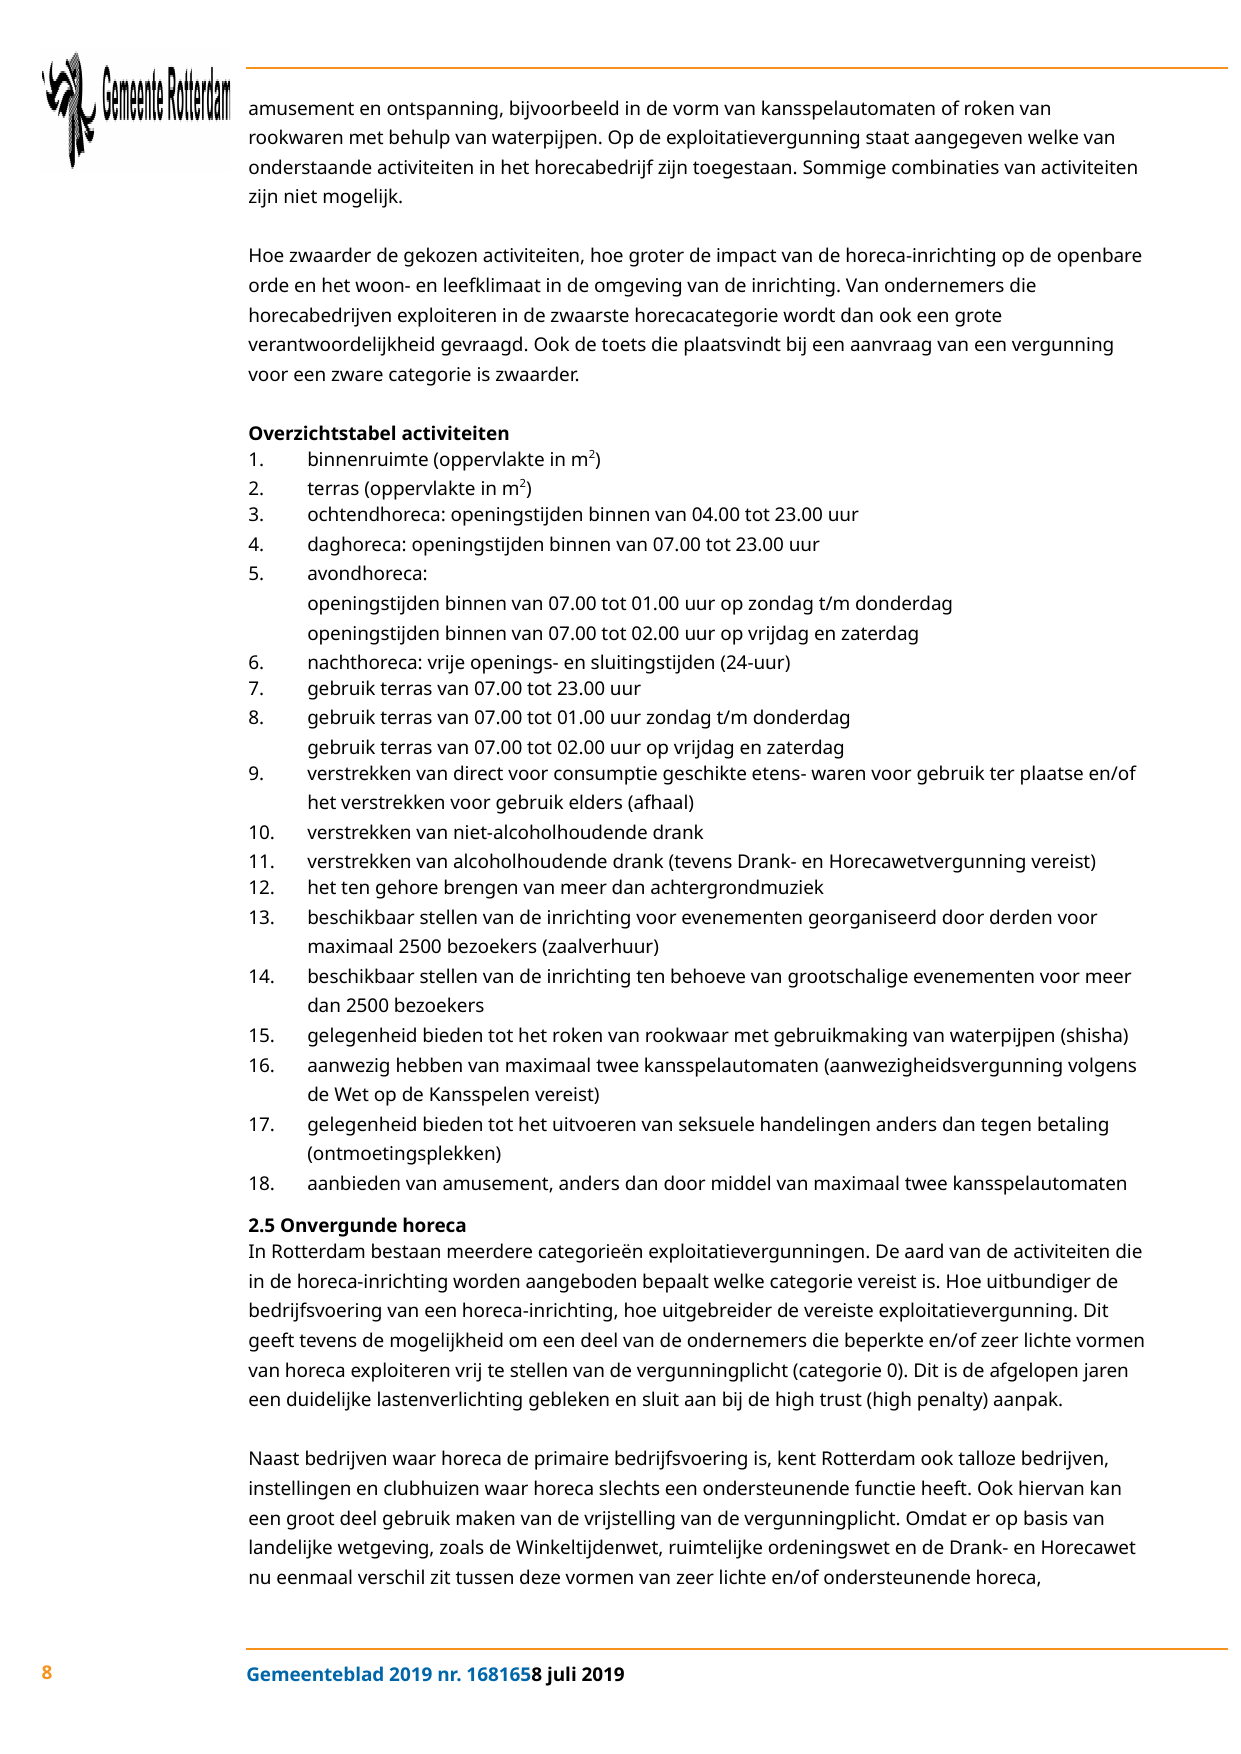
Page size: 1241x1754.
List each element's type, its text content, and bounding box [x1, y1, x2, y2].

picture [41, 47, 231, 172]
table_cell ochtendhoreca: openingstijden binnen van 04.00 tot 23.00 uur daghoreca: openingstijden binnen van 07.00 tot 23.00 uur avondhoreca: openingstijden binnen van 07.00 tot 01.00 uur op zondag t/m donderdag openingstijden binnen van 07.00 tot 02.00 uur op vrijdag en zaterdag nachthoreca: vrije openings- en sluitingstijden (24-uur) [248, 501, 1152, 675]
table_cell gebruik terras van 07.00 tot 23.00 uur gebruik terras van 07.00 tot 01.00 uur zondag t/m donderdag gebruik terras van 07.00 tot 02.00 uur op vrijdag en zaterdag [248, 675, 1152, 760]
text Hoe zwaarder de gekozen activiteiten, hoe groter de impact van de horeca-inrichting op de openbare orde en het woon- en leefklimaat in de omgeving van de inrichting. Van ondernemers die horecabedrijven exploiteren in de zwaarste horecacategorie wordt dan ook een grote verantwoordelijkheid gevraagd. Ook de toets die plaatsvindt bij een aanvraag van een vergunning voor een zware categorie is zwaarder. [248, 243, 1152, 387]
table_cell verstrekken van direct voor consumptie geschikte etens- waren voor gebruik ter plaatse en/of het verstrekken voor gebruik elders (afhaal) verstrekken van niet-alcoholhoudende drank verstrekken van alcoholhoudende drank (tevens Drank- en Horecawetvergunning vereist) [248, 760, 1152, 874]
text In Rotterdam bestaan meerdere categorieën exploitatievergunningen. De aard van de activiteiten die in de horeca-inrichting worden aangeboden bepaalt welke categorie vereist is. Hoe uitbundiger de bedrijfsvoering van een horeca-inrichting, hoe uitgebreider de vereiste exploitatievergunning. Dit geeft tevens de mogelijkheid om een deel van de ondernemers die beperkte en/of zeer lichte vormen van horeca exploiteren vrij te stellen van de vergunningplicht (categorie 0). Dit is de afgelopen jaren een duidelijke lastenverlichting gebleken en sluit aan bij de high trust (high penalty) aanpak. [248, 1238, 1152, 1412]
table_header Overzichtstabel activiteiten [248, 420, 1152, 446]
text amusement en ontspanning, bijvoorbeeld in de vorm van kansspelautomaten of roken van rookwaren met behulp van waterpijpen. Op de exploitatievergunning staat aangegeven welke van onderstaande activiteiten in het horecabedrijf zijn toegestaan. Sommige combinaties van activiteiten zijn niet mogelijk. [248, 95, 1152, 209]
table_cell het ten gehore brengen van meer dan achtergrondmuziek beschikbaar stellen van de inrichting voor evenementen georganiseerd door derden voor maximaal 2500 bezoekers (zaalverhuur) beschikbaar stellen van de inrichting ten behoeve van grootschalige evenementen voor meer dan 2500 bezoekers gelegenheid bieden tot het roken van rookwaar met gebruikmaking van waterpijpen (shisha) aanwezig hebben van maximaal twee kansspelautomaten (aanwezigheidsvergunning volgens de Wet op de Kansspelen vereist) gelegenheid bieden tot het uitvoeren van seksuele handelingen anders dan tegen betaling (ontmoetingsplekken) aanbieden van amusement, anders dan door middel van maximaal twee kansspelautomaten [248, 874, 1152, 1196]
text 2.5 Onvergunde horeca [248, 1213, 1152, 1238]
text Naast bedrijven waar horeca de primaire bedrijfsvoering is, kent Rotterdam ook talloze bedrijven, instellingen en clubhuizen waar horeca slechts een ondersteunende functie heeft. Ook hiervan kan een groot deel gebruik maken van de vrijstelling van de vergunningplicht. Omdat er op basis van landelijke wetgeving, zoals de Winkeltijdenwet, ruimtelijke ordeningswet en de Drank- en Horecawet nu eenmaal verschil zit tussen deze vormen van zeer lichte en/of ondersteunende horeca, [248, 1446, 1152, 1589]
table_cell binnenruimte (oppervlakte in m2) terras (oppervlakte in m2) [248, 446, 1152, 501]
